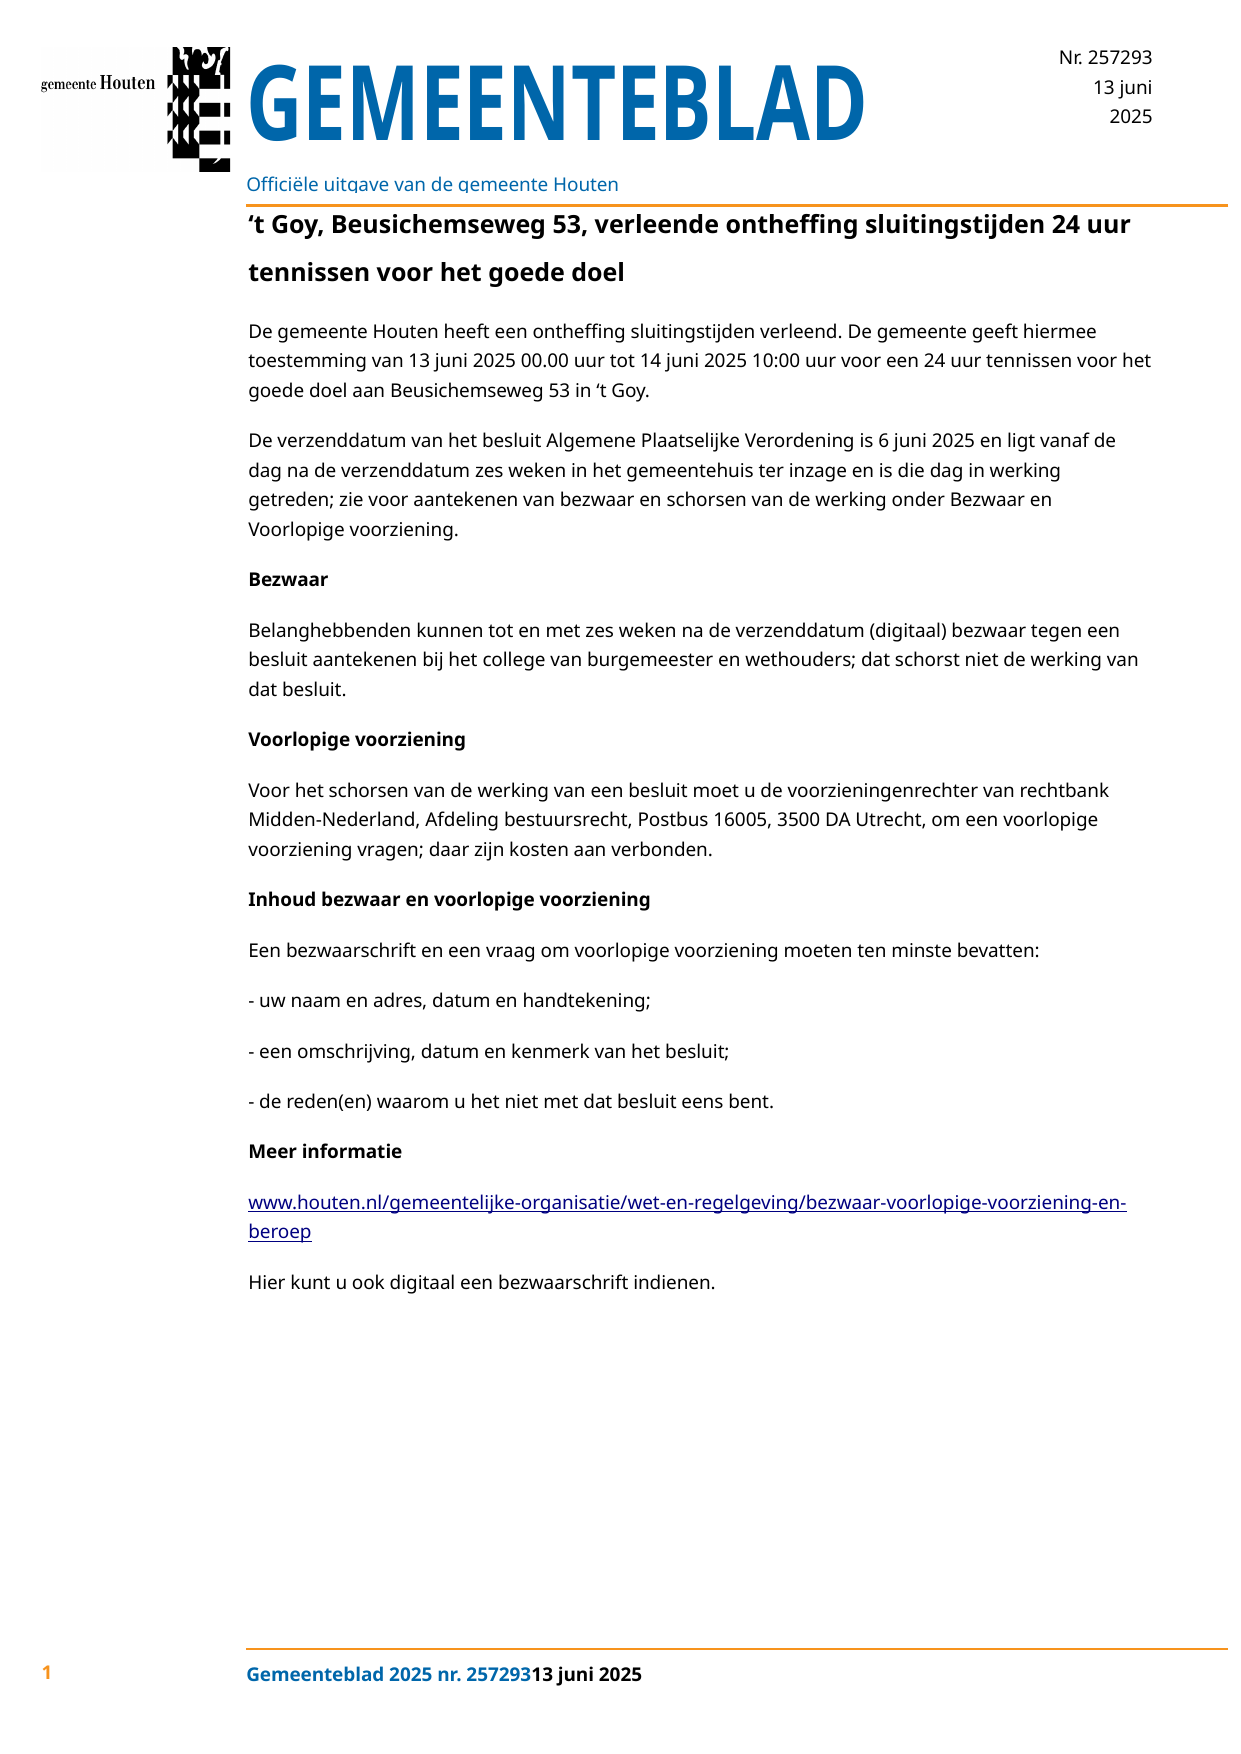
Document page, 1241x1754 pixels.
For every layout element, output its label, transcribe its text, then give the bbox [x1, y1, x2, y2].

text Voor het schorsen van de werking van een besluit moet u de voorzieningenrechter van rechtbank Midden-Nederland, Afdeling bestuursrecht, Postbus 16005, 3500 DA Utrecht, om een voorlopige voorziening vragen; daar zijn kosten aan verbonden. [248, 777, 1152, 862]
text - een omschrijving, datum en kenmerk van het besluit; [248, 1038, 1152, 1064]
text www.houten.nl/gemeentelijke-organisatie/wet-en-regelgeving/bezwaar-voorlopige-voorziening-en-beroep [248, 1189, 1152, 1244]
text Inhoud bezwaar en voorlopige voorziening [248, 887, 1152, 912]
picture [41, 47, 231, 172]
text Bezwaar [248, 567, 1152, 592]
text ‘t Goy, Beusichemseweg 53, verleende ontheffing sluitingstijden 24 uur tennissen voor het goede doel [248, 207, 1152, 288]
text - de reden(en) waarom u het niet met dat besluit eens bent. [248, 1088, 1152, 1114]
text Een bezwaarschrift en een vraag om voorlopige voorziening moeten ten minste bevatten: [248, 937, 1152, 963]
text Voorlopige voorziening [248, 727, 1152, 752]
text - uw naam en adres, datum en handtekening; [248, 987, 1152, 1013]
text Hier kunt u ook digitaal een bezwaarschrift indienen. [248, 1269, 1152, 1295]
text De gemeente Houten heeft een ontheffing sluitingstijden verleend. De gemeente geeft hiermee toestemming van 13 juni 2025 00.00 uur tot 14 juni 2025 10:00 uur voor een 24 uur tennissen voor het goede doel aan Beusichemseweg 53 in ‘t Goy. [248, 318, 1152, 403]
text Meer informatie [248, 1139, 1152, 1164]
text De verzenddatum van het besluit Algemene Plaatselijke Verordening is 6 juni 2025 en ligt vanaf de dag na de verzenddatum zes weken in het gemeentehuis ter inzage en is die dag in werking getreden; zie voor aantekenen van bezwaar en schorsen van de werking onder Bezwaar en Voorlopige voorziening. [248, 427, 1152, 542]
text Belanghebbenden kunnen tot en met zes weken na de verzenddatum (digitaal) bezwaar tegen een besluit aantekenen bij het college van burgemeester en wethouders; dat schorst niet de werking van dat besluit. [248, 617, 1152, 702]
